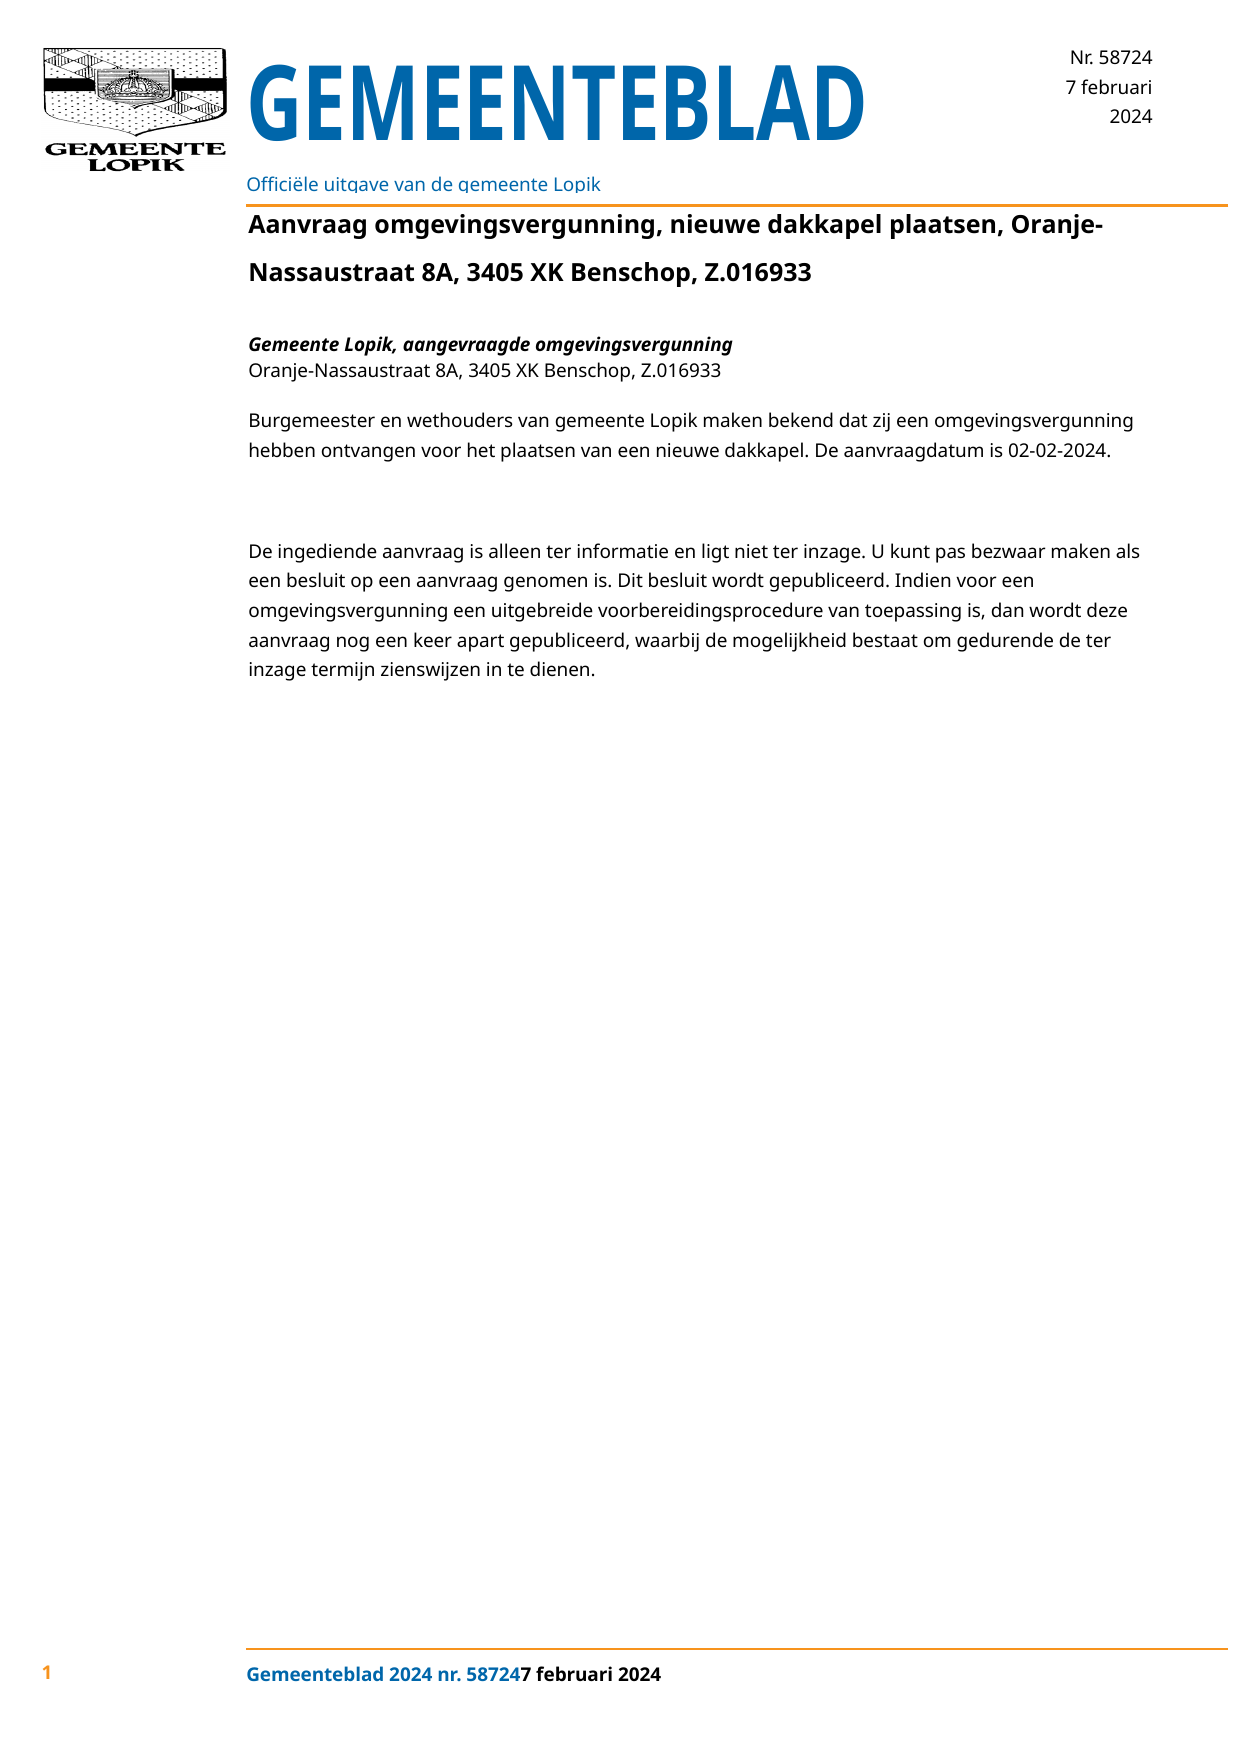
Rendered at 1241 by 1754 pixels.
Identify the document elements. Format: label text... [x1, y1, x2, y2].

text De ingediende aanvraag is alleen ter informatie en ligt niet ter inzage. U kunt pas bezwaar maken als een besluit op een aanvraag genomen is. Dit besluit wordt gepubliceerd. Indien voor een omgevingsvergunning een uitgebreide voorbereidingsprocedure van toepassing is, dan wordt deze aanvraag nog een keer apart gepubliceerd, waarbij de mogelijkheid bestaat om gedurende de ter inzage termijn zienswijzen in te dienen. [248, 538, 1152, 682]
text Burgemeester en wethouders van gemeente Lopik maken bekend dat zij een omgevingsvergunning hebben ontvangen voor het plaatsen van een nieuwe dakkapel. De aanvraagdatum is 02-02-2024. [248, 408, 1152, 463]
text Gemeente Lopik, aangevraagde omgevingsvergunning [248, 331, 1152, 357]
text Aanvraag omgevingsvergunning, nieuwe dakkapel plaatsen, Oranje-Nassaustraat 8A, 3405 XK Benschop, Z.016933 [248, 207, 1152, 288]
text Oranje-Nassaustraat 8A, 3405 XK Benschop, Z.016933 [248, 357, 1152, 383]
picture [41, 47, 231, 172]
